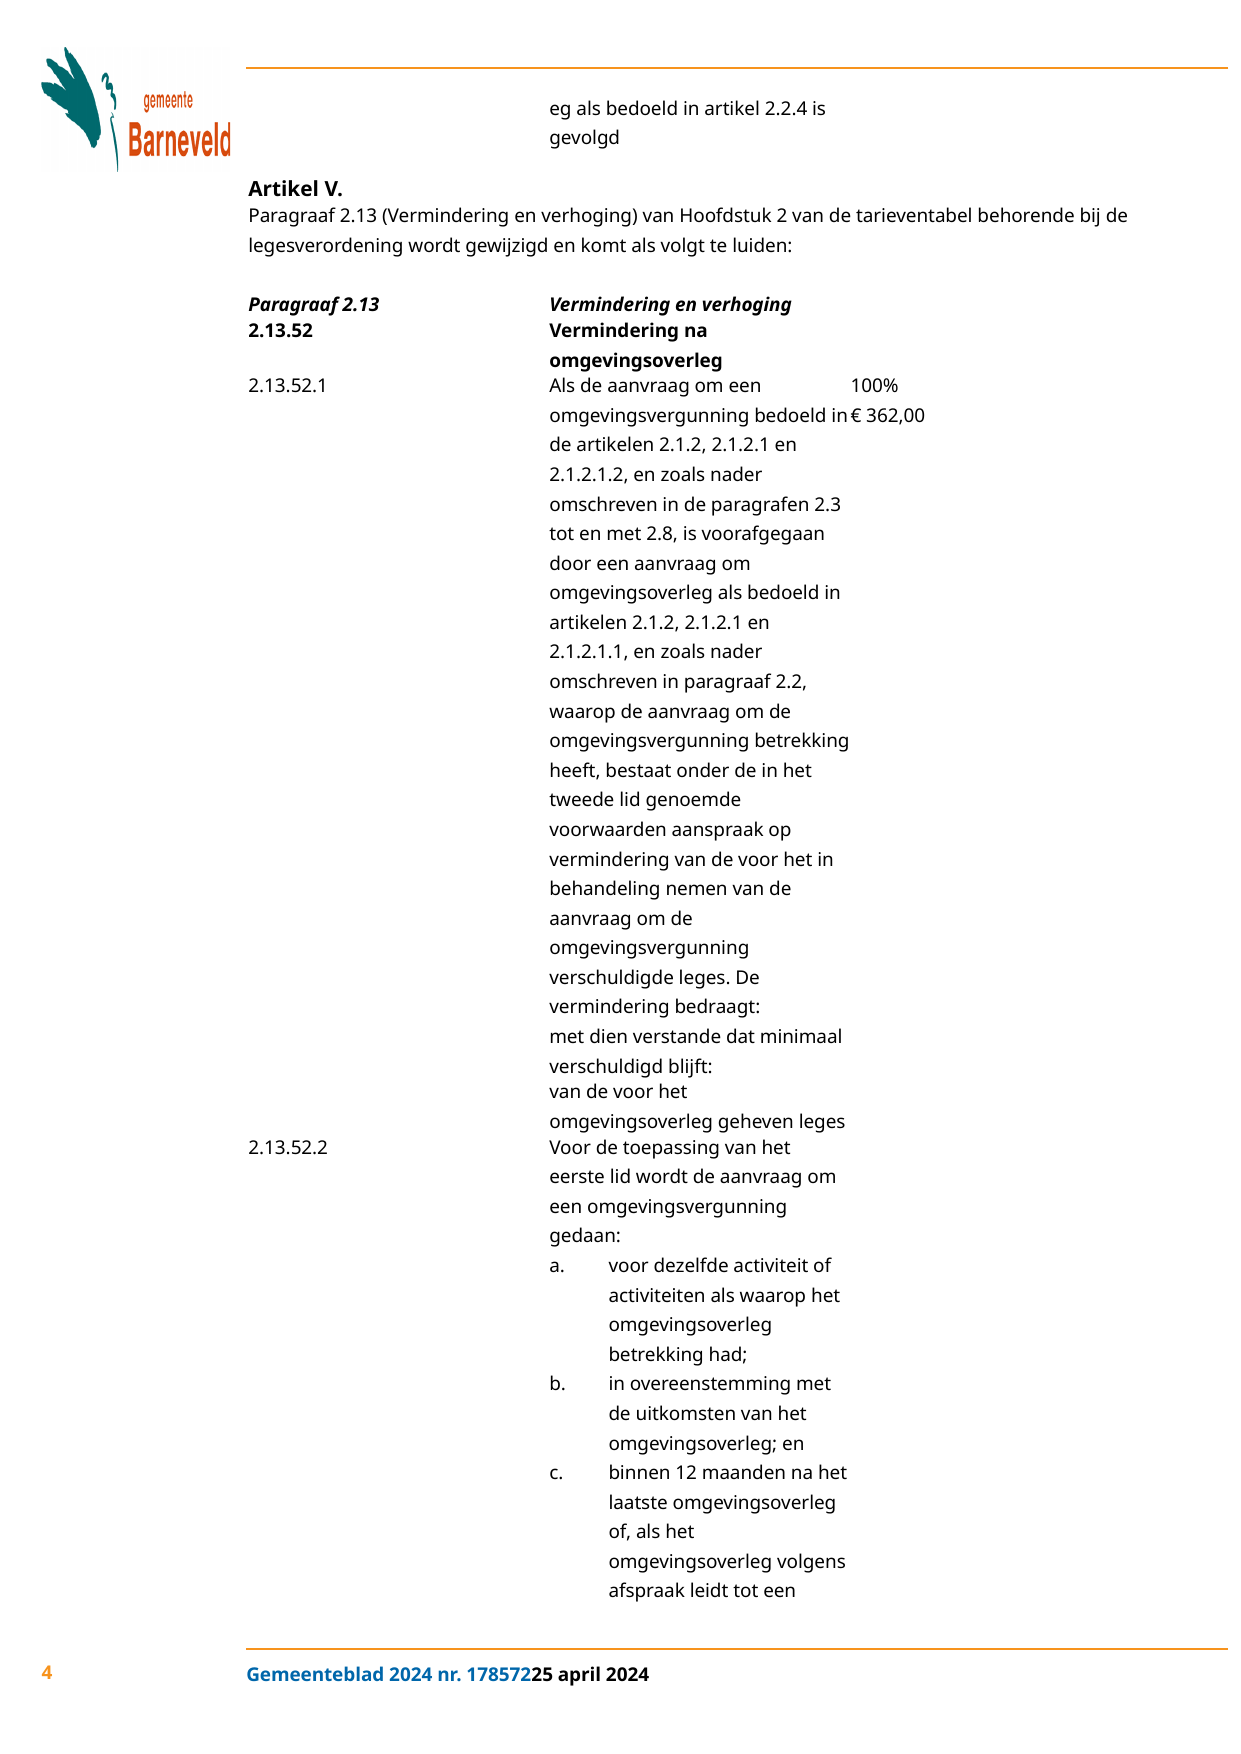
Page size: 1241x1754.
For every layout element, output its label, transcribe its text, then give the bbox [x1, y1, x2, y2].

table_cell 2.13.52.2 [248, 1134, 549, 1603]
table_cell 2.13.52 [248, 317, 549, 372]
table_cell [850, 1079, 1152, 1134]
table_cell 2.13.52.1 [248, 373, 549, 1079]
table_cell [850, 1134, 1152, 1603]
picture [41, 47, 231, 172]
table_header [248, 95, 549, 150]
table_cell van de voor het omgevingsoverleg geheven leges [549, 1079, 850, 1134]
table_cell [248, 1079, 549, 1134]
text Artikel V. [248, 174, 1152, 203]
table_header [850, 291, 1152, 317]
table_header [850, 95, 1152, 150]
table_cell Voor de toepassing van het eerste lid wordt de aanvraag om een omgevingsvergunning gedaan: voor dezelfde activiteit of activiteiten als waarop het omgevingsoverleg betrekking had; in overeenstemming met de uitkomsten van het omgevingsoverleg; en binnen 12 maanden na het laatste omgevingsoverleg of, als het omgevingsoverleg volgens afspraak leidt tot een [549, 1134, 850, 1603]
table_cell 100% € 362,00 [850, 373, 1152, 1079]
table_cell Vermindering na omgevingsoverleg [549, 317, 850, 372]
table_header Paragraaf 2.13 [248, 291, 549, 317]
text Paragraaf 2.13 (Vermindering en verhoging) van Hoofdstuk 2 van de tarieventabel behorende bij de legesverordening wordt gewijzigd en komt als volgt te luiden: [248, 203, 1152, 258]
table_header eg als bedoeld in artikel 2.2.4 is gevolgd [549, 95, 850, 150]
table_cell Als de aanvraag om een omgevingsvergunning bedoeld in de artikelen 2.1.2, 2.1.2.1 en 2.1.2.1.2, en zoals nader omschreven in de paragrafen 2.3 tot en met 2.8, is voorafgegaan door een aanvraag om omgevingsoverleg als bedoeld in artikelen 2.1.2, 2.1.2.1 en 2.1.2.1.1, en zoals nader omschreven in paragraaf 2.2, waarop de aanvraag om de omgevingsvergunning betrekking heeft, bestaat onder de in het tweede lid genoemde voorwaarden aanspraak op vermindering van de voor het in behandeling nemen van de aanvraag om de omgevingsvergunning verschuldigde leges. De vermindering bedraagt: met dien verstande dat minimaal verschuldigd blijft: [549, 373, 850, 1079]
table_header Vermindering en verhoging [549, 291, 850, 317]
table_cell [850, 317, 1152, 372]
